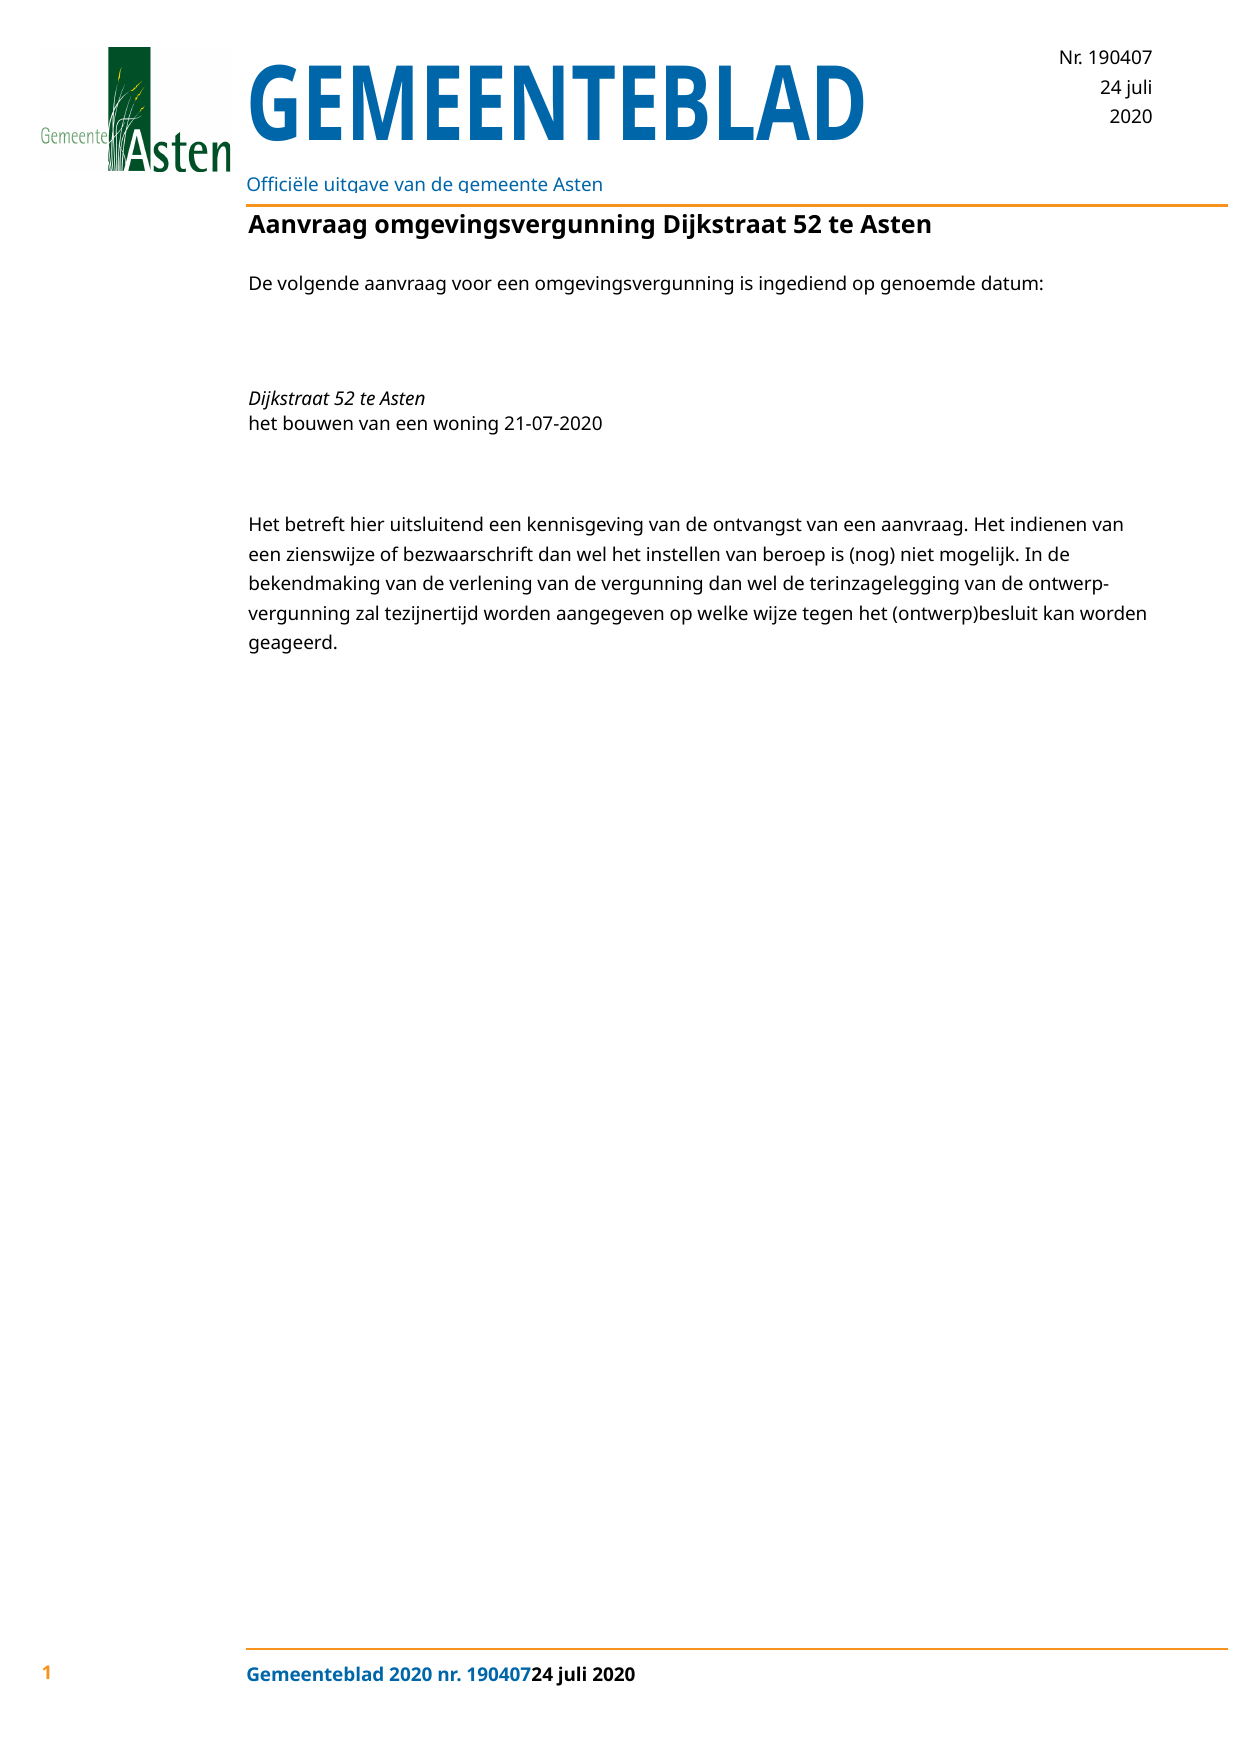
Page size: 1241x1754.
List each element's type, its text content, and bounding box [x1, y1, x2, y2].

text De volgende aanvraag voor een omgevingsvergunning is ingediend op genoemde datum: [248, 270, 1152, 296]
text Het betreft hier uitsluitend een kennisgeving van de ontvangst van een aanvraag. Het indienen van een zienswijze of bezwaarschrift dan wel het instellen van beroep is (nog) niet mogelijk. In de bekendmaking van de verlening van de vergunning dan wel de terinzagelegging van de ontwerp-vergunning zal tezijnertijd worden aangegeven op welke wijze tegen het (ontwerp)besluit kan worden geageerd. [248, 511, 1152, 655]
text het bouwen van een woning 21-07-2020 [248, 410, 1152, 436]
text Dijkstraat 52 te Asten [248, 385, 1152, 410]
text Aanvraag omgevingsvergunning Dijkstraat 52 te Asten [248, 207, 1152, 241]
picture [41, 47, 231, 172]
